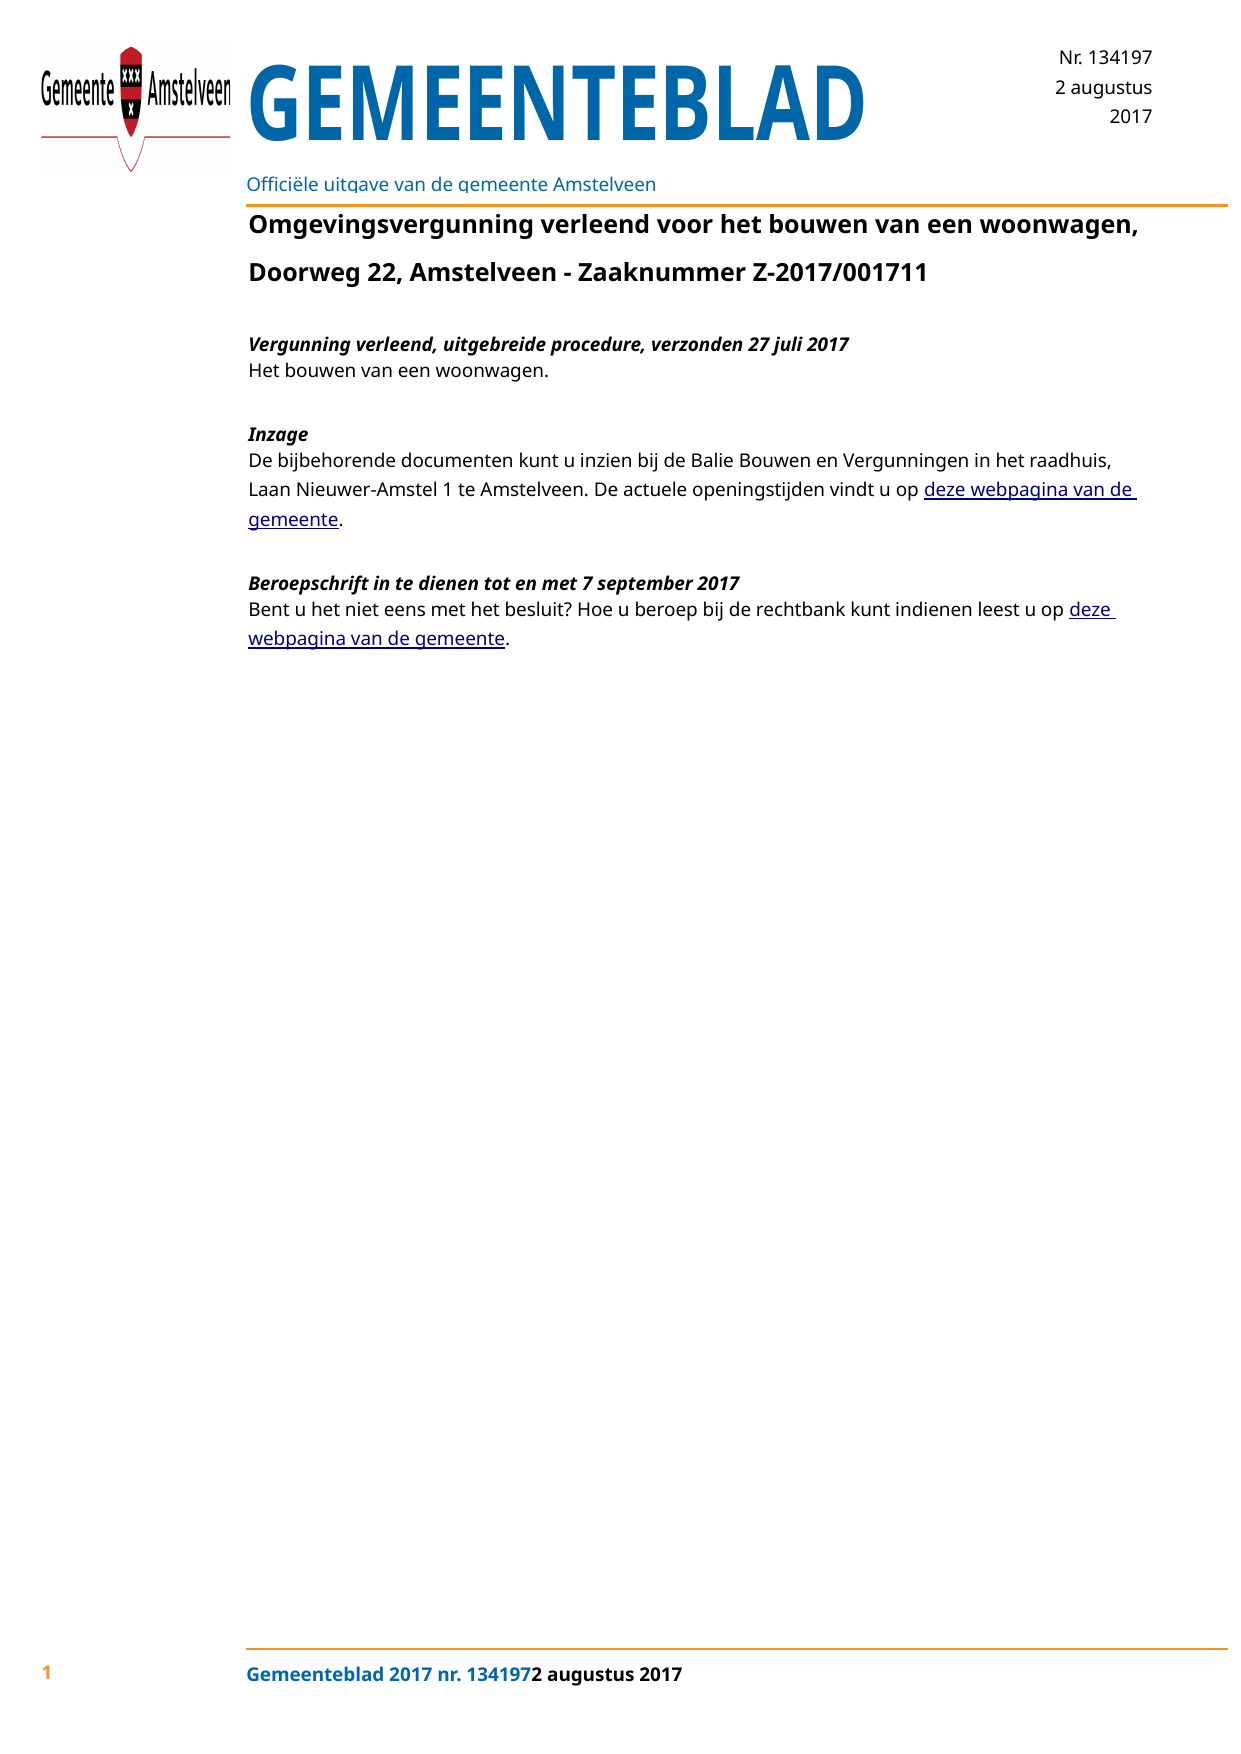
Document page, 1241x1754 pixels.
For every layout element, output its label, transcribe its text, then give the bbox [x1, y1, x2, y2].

text Bent u het niet eens met het besluit? Hoe u beroep bij de rechtbank kunt indienen leest u op deze webpagina van de gemeente. [248, 596, 1152, 651]
text Beroepschrift in te dienen tot en met 7 september 2017 [248, 570, 1152, 596]
text Omgevingsvergunning verleend voor het bouwen van een woonwagen, Doorweg 22, Amstelveen - Zaaknummer Z-2017/001711 [248, 207, 1152, 288]
picture [41, 47, 231, 172]
text Vergunning verleend, uitgebreide procedure, verzonden 27 juli 2017 [248, 331, 1152, 357]
text Inzage [248, 421, 1152, 447]
text Het bouwen van een woonwagen. [248, 357, 1152, 383]
text De bijbehorende documenten kunt u inzien bij de Balie Bouwen en Vergunningen in het raadhuis, Laan Nieuwer-Amstel 1 te Amstelveen. De actuele openingstijden vindt u op deze webpagina van de gemeente. [248, 447, 1152, 532]
